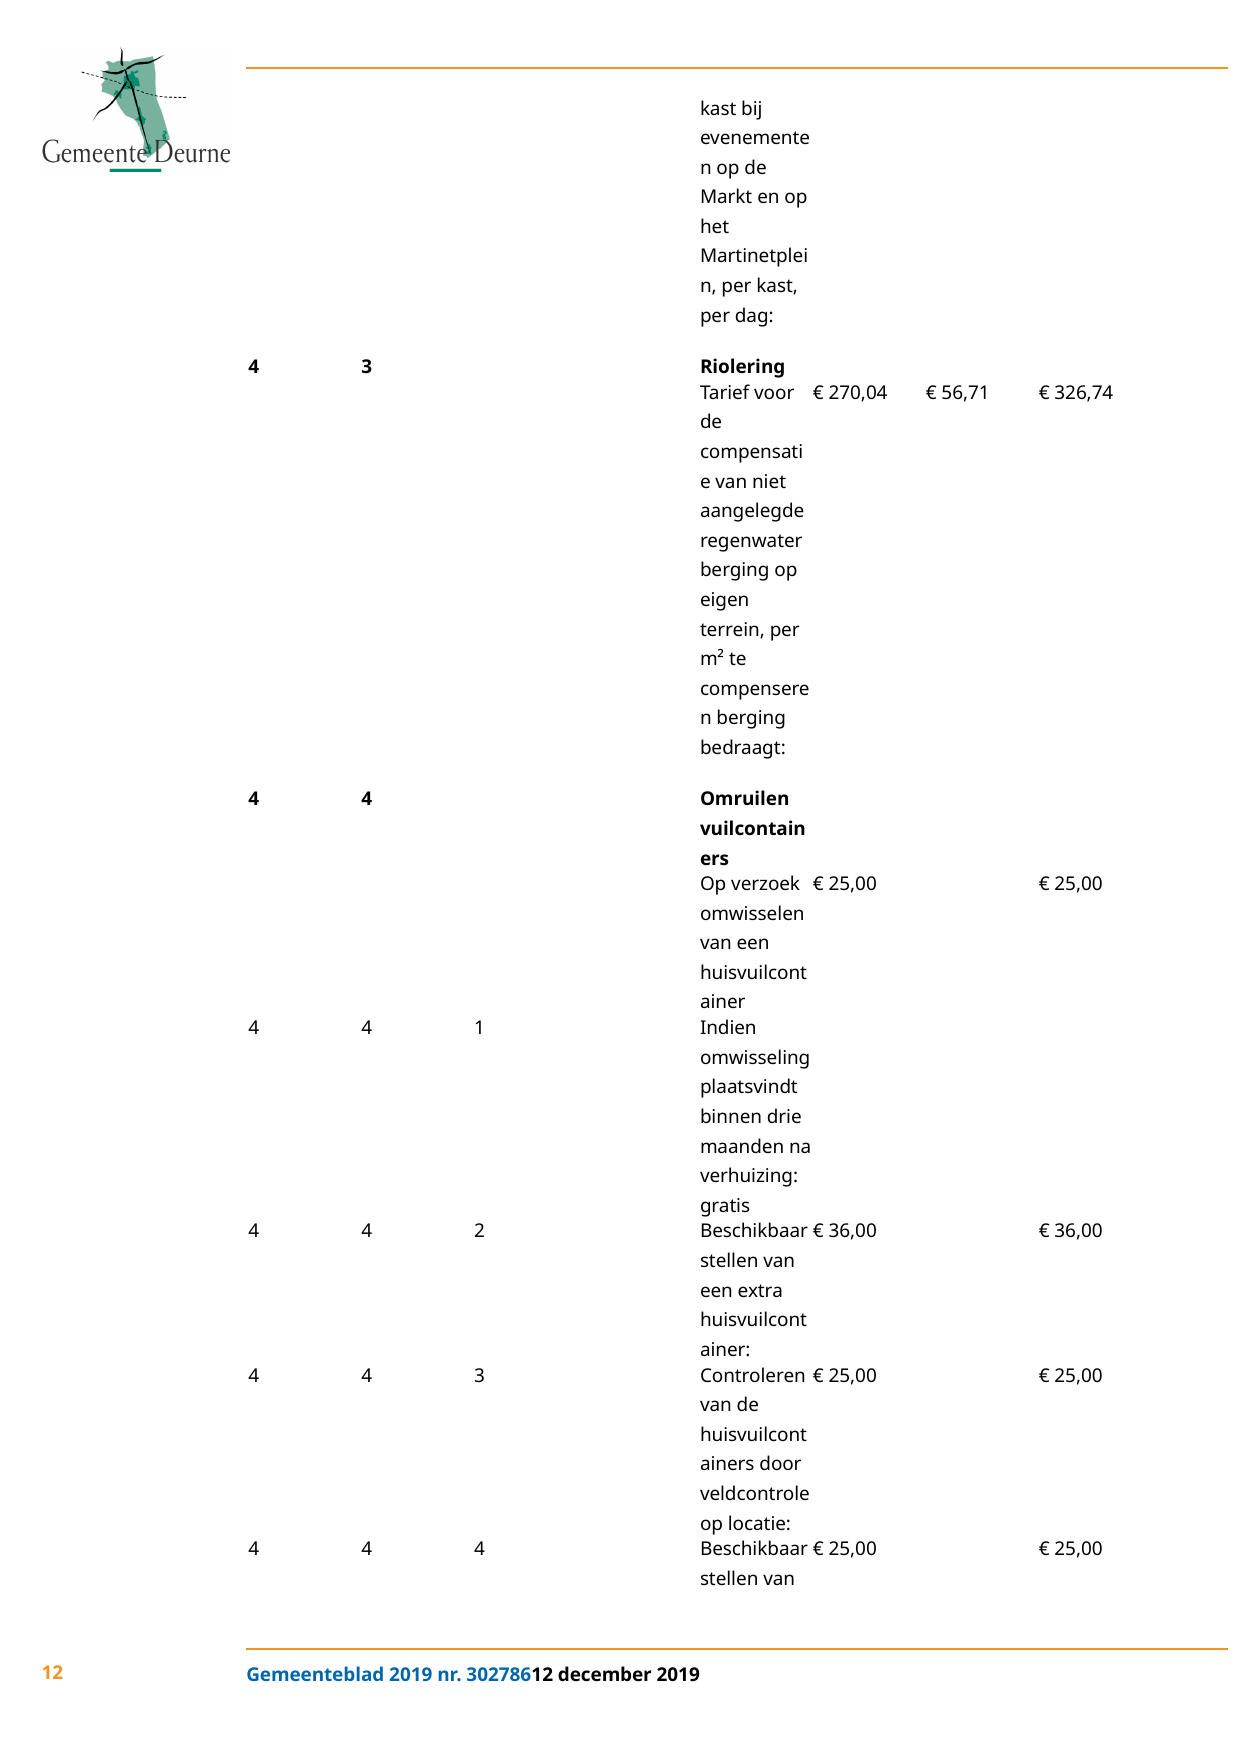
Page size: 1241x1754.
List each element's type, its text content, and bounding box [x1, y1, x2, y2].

table_cell [248, 95, 361, 328]
table_cell 4 [248, 786, 361, 870]
table_cell [587, 870, 700, 1014]
table_cell [926, 95, 1038, 328]
table_cell € 25,00 [813, 870, 926, 1014]
table_cell 4 [474, 1535, 587, 1591]
table_cell [926, 1362, 1038, 1535]
table_cell 2 [474, 1218, 587, 1362]
table_cell [926, 786, 1038, 870]
table_cell € 326,74 [1039, 379, 1152, 760]
table_cell 1 [474, 1015, 587, 1218]
table_cell 4 [248, 1362, 361, 1535]
table_cell [1039, 760, 1152, 786]
table_cell [926, 353, 1038, 379]
table_cell [248, 328, 361, 353]
table_cell € 25,00 [813, 1535, 926, 1591]
table_cell [926, 760, 1038, 786]
table_cell Beschikbaar stellen van [700, 1535, 813, 1591]
table_cell Riolering [700, 353, 813, 379]
table_cell [474, 870, 587, 1014]
table_cell 4 [248, 353, 361, 379]
table_cell [587, 95, 700, 328]
table_cell Controleren van de huisvuilcontainers door veldcontrole op locatie: [700, 1362, 813, 1535]
table_cell [587, 1535, 700, 1591]
picture [41, 47, 231, 172]
table_cell 4 [361, 1218, 474, 1362]
table_cell Beschikbaar stellen van een extra huisvuilcontainer: [700, 1218, 813, 1362]
table_cell Op verzoek omwisselen van een huisvuilcontainer [700, 870, 813, 1014]
table_cell [248, 379, 361, 760]
table_cell [587, 1218, 700, 1362]
table_cell [587, 760, 700, 786]
table_cell 4 [248, 1218, 361, 1362]
table_cell [1039, 786, 1152, 870]
table_cell [1039, 95, 1152, 328]
table_cell [474, 760, 587, 786]
table_cell € 25,00 [1039, 1535, 1152, 1591]
table_cell [1039, 353, 1152, 379]
table_cell [361, 95, 474, 328]
table_cell [926, 1535, 1038, 1591]
table_cell [248, 760, 361, 786]
table_cell [474, 353, 587, 379]
table_cell [926, 870, 1038, 1014]
table_cell [1039, 1015, 1152, 1218]
table_cell [248, 870, 361, 1014]
table_cell [813, 760, 926, 786]
table_cell 4 [361, 1015, 474, 1218]
table_cell Indien omwisseling plaatsvindt binnen drie maanden na verhuizing: gratis [700, 1015, 813, 1218]
table_cell [361, 328, 474, 353]
table_cell € 25,00 [1039, 1362, 1152, 1535]
table_cell € 36,00 [813, 1218, 926, 1362]
table_cell kast bij evenementen op de Markt en op het Martinetplein, per kast, per dag: [700, 95, 813, 328]
table_cell [700, 328, 813, 353]
table_cell [813, 328, 926, 353]
table_cell [361, 379, 474, 760]
table_cell [926, 1218, 1038, 1362]
table_cell € 25,00 [813, 1362, 926, 1535]
table_cell [926, 1015, 1038, 1218]
table_cell 4 [361, 1535, 474, 1591]
table_cell [700, 760, 813, 786]
table_cell [474, 786, 587, 870]
table_cell [813, 95, 926, 328]
table_cell [813, 353, 926, 379]
table_cell [361, 760, 474, 786]
table_cell € 270,04 [813, 379, 926, 760]
table_cell € 36,00 [1039, 1218, 1152, 1362]
table_cell [587, 1362, 700, 1535]
table_cell [813, 786, 926, 870]
table_cell 3 [474, 1362, 587, 1535]
table_cell [1039, 328, 1152, 353]
table_cell [587, 353, 700, 379]
table_cell [587, 786, 700, 870]
table_cell [361, 870, 474, 1014]
table_cell [474, 379, 587, 760]
table_cell [587, 1015, 700, 1218]
table_cell [587, 328, 700, 353]
table_cell € 56,71 [926, 379, 1038, 760]
table_cell [926, 328, 1038, 353]
table_cell [474, 95, 587, 328]
table_cell [587, 379, 700, 760]
table_cell Tarief voor de compensatie van niet aangelegde regenwaterberging op eigen terrein, per m² te compenseren berging bedraagt: [700, 379, 813, 760]
table_cell 4 [361, 786, 474, 870]
table_cell 4 [248, 1015, 361, 1218]
table_cell Omruilen vuilcontainers [700, 786, 813, 870]
table_cell 4 [248, 1535, 361, 1591]
table_cell [474, 328, 587, 353]
table_cell 3 [361, 353, 474, 379]
table_cell € 25,00 [1039, 870, 1152, 1014]
table_cell 4 [361, 1362, 474, 1535]
table_cell [813, 1015, 926, 1218]
